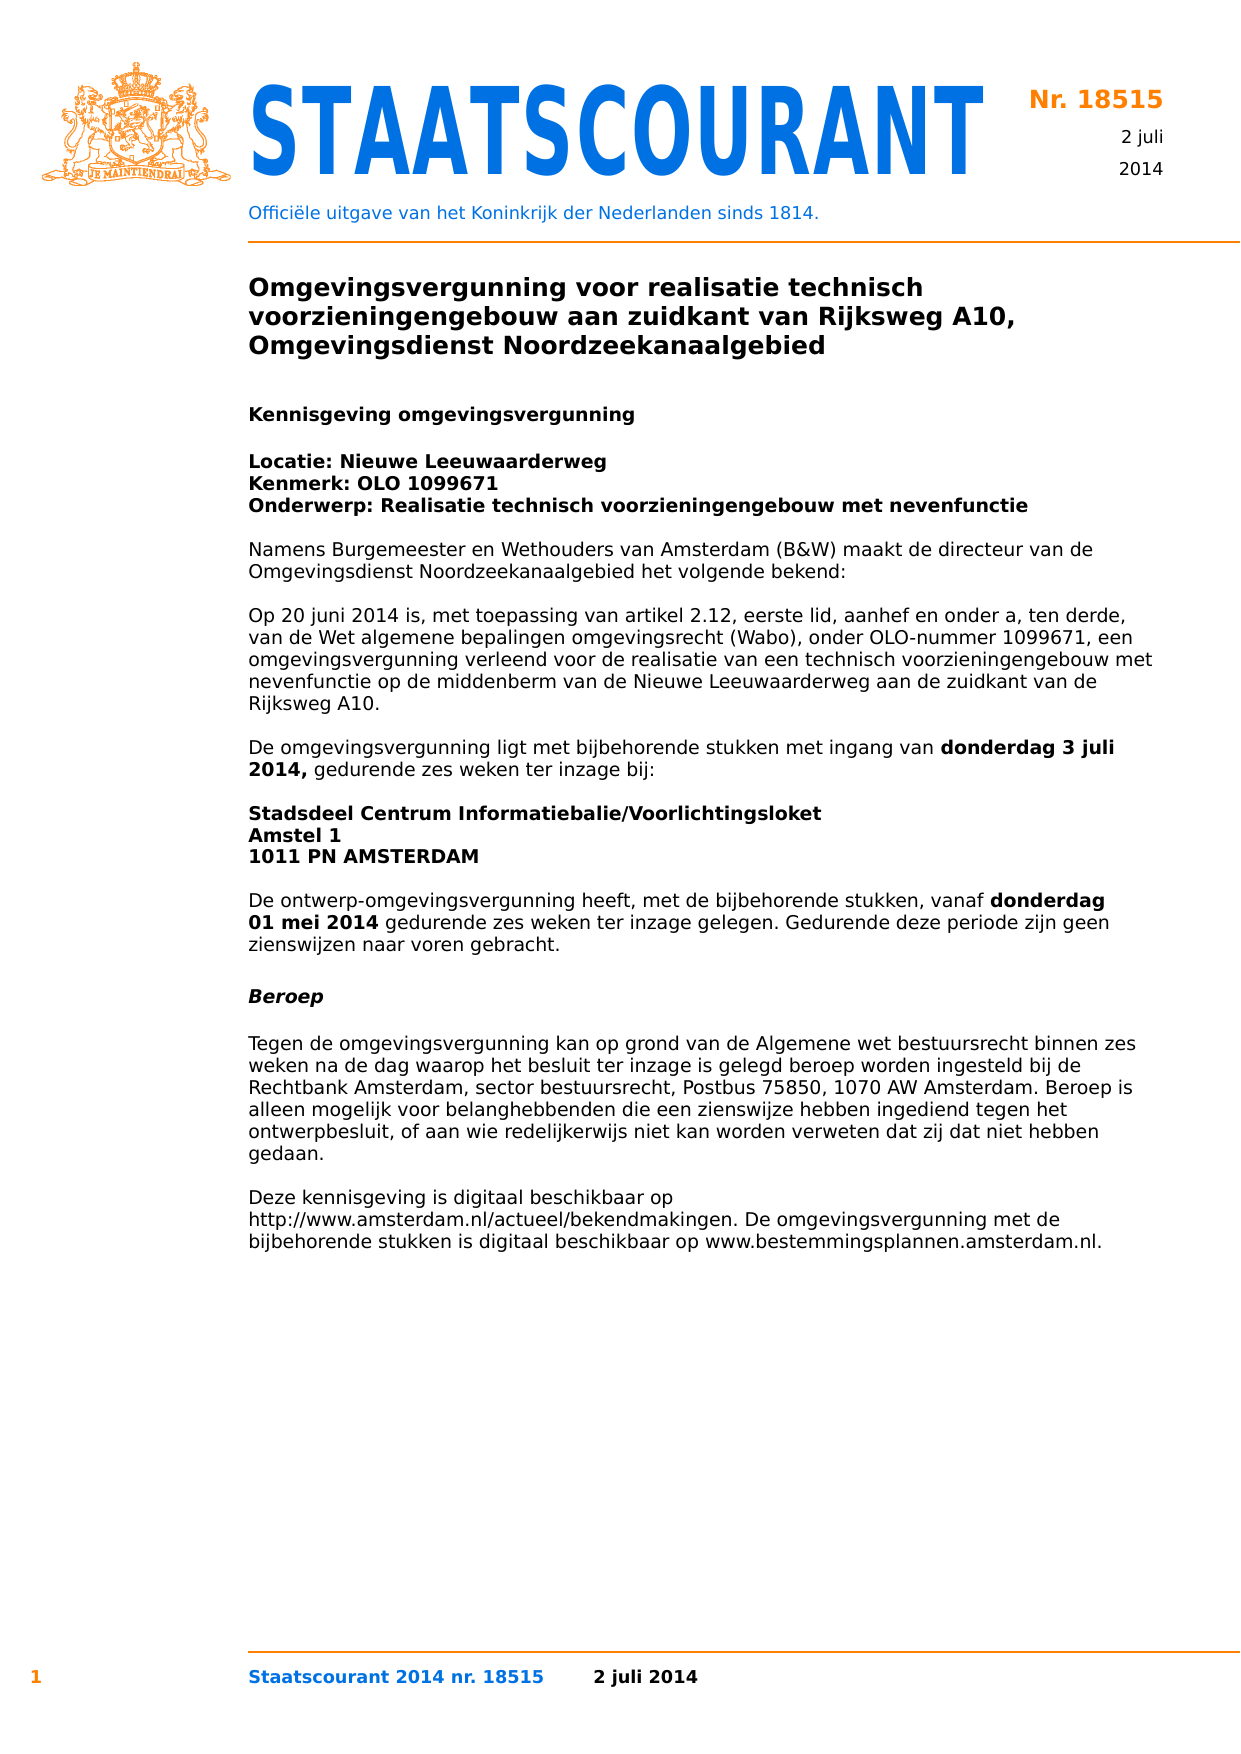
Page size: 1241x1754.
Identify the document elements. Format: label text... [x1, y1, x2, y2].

text De omgevingsvergunning ligt met bijbehorende stukken met ingang van donderdag 3 juli 2014, gedurende zes weken ter inzage bij: [248, 737, 1163, 781]
text Onderwerp: Realisatie technisch voorzieningengebouw met nevenfunctie [248, 495, 1163, 517]
text 1011 PN AMSTERDAM [248, 846, 1163, 868]
text Kenmerk: OLO 1099671 [248, 473, 1163, 495]
table_cell 2014 [998, 153, 1240, 203]
table_header Nr. 18515 [998, 62, 1240, 121]
text Op 20 juni 2014 is, met toepassing van artikel 2.12, eerste lid, aanhef en onder a, ten derde, van de Wet algemene bepalingen omgevingsrecht (Wabo), onder OLO-nummer 1099671, een omgevingsvergunning verleend voor de realisatie van een technisch voorzieningengebouw met nevenfunctie op de middenberm van de Nieuwe Leeuwaarderweg aan de zuidkant van de Rijksweg A10. [248, 605, 1163, 715]
text Amstel 1 [248, 824, 1163, 846]
subtitle Beroep [248, 986, 1163, 1008]
table_cell Officiële uitgave van het Koninkrijk der Nederlanden sinds 1814. [248, 203, 1240, 241]
table_header [25, 62, 248, 241]
table_cell 2 juli [998, 121, 1240, 153]
picture [41, 62, 231, 186]
text Tegen de omgevingsvergunning kan op grond van de Algemene wet bestuursrecht binnen zes weken na de dag waarop het besluit ter inzage is gelegd beroep worden ingesteld bij de Rechtbank Amsterdam, sector bestuursrecht, Postbus 75850, 1070 AW Amsterdam. Beroep is alleen mogelijk voor belanghebbenden die een zienswijze hebben ingediend tegen het ontwerpbesluit, of aan wie redelijkerwijs niet kan worden verweten dat zij dat niet hebben gedaan. [248, 1033, 1163, 1165]
text De ontwerp-omgevingsvergunning heeft, met de bijbehorende stukken, vanaf donderdag 01 mei 2014 gedurende zes weken ter inzage gelegen. Gedurende deze periode zijn geen zienswijzen naar voren gebracht. [248, 890, 1163, 956]
text Locatie: Nieuwe Leeuwaarderweg [248, 451, 1163, 473]
subtitle Omgevingsvergunning voor realisatie technisch voorzieningengebouw aan zuidkant van Rijksweg A10, Omgevingsdienst Noordzeekanaalgebied [248, 273, 1163, 361]
text Stadsdeel Centrum Informatiebalie/Voorlichtingsloket [248, 802, 1163, 824]
subtitle Kennisgeving omgevingsvergunning [248, 404, 1163, 426]
text Deze kennisgeving is digitaal beschikbaar op http://www.amsterdam.nl/actueel/bekendmakingen. De omgevingsvergunning met de bijbehorende stukken is digitaal beschikbaar op www.bestemmingsplannen.amsterdam.nl. [248, 1187, 1163, 1253]
table_header STAATSCOURANT [248, 62, 998, 203]
text Namens Burgemeester en Wethouders van Amsterdam (B&W) maakt de directeur van de Omgevingsdienst Noordzeekanaalgebied het volgende bekend: [248, 539, 1163, 583]
